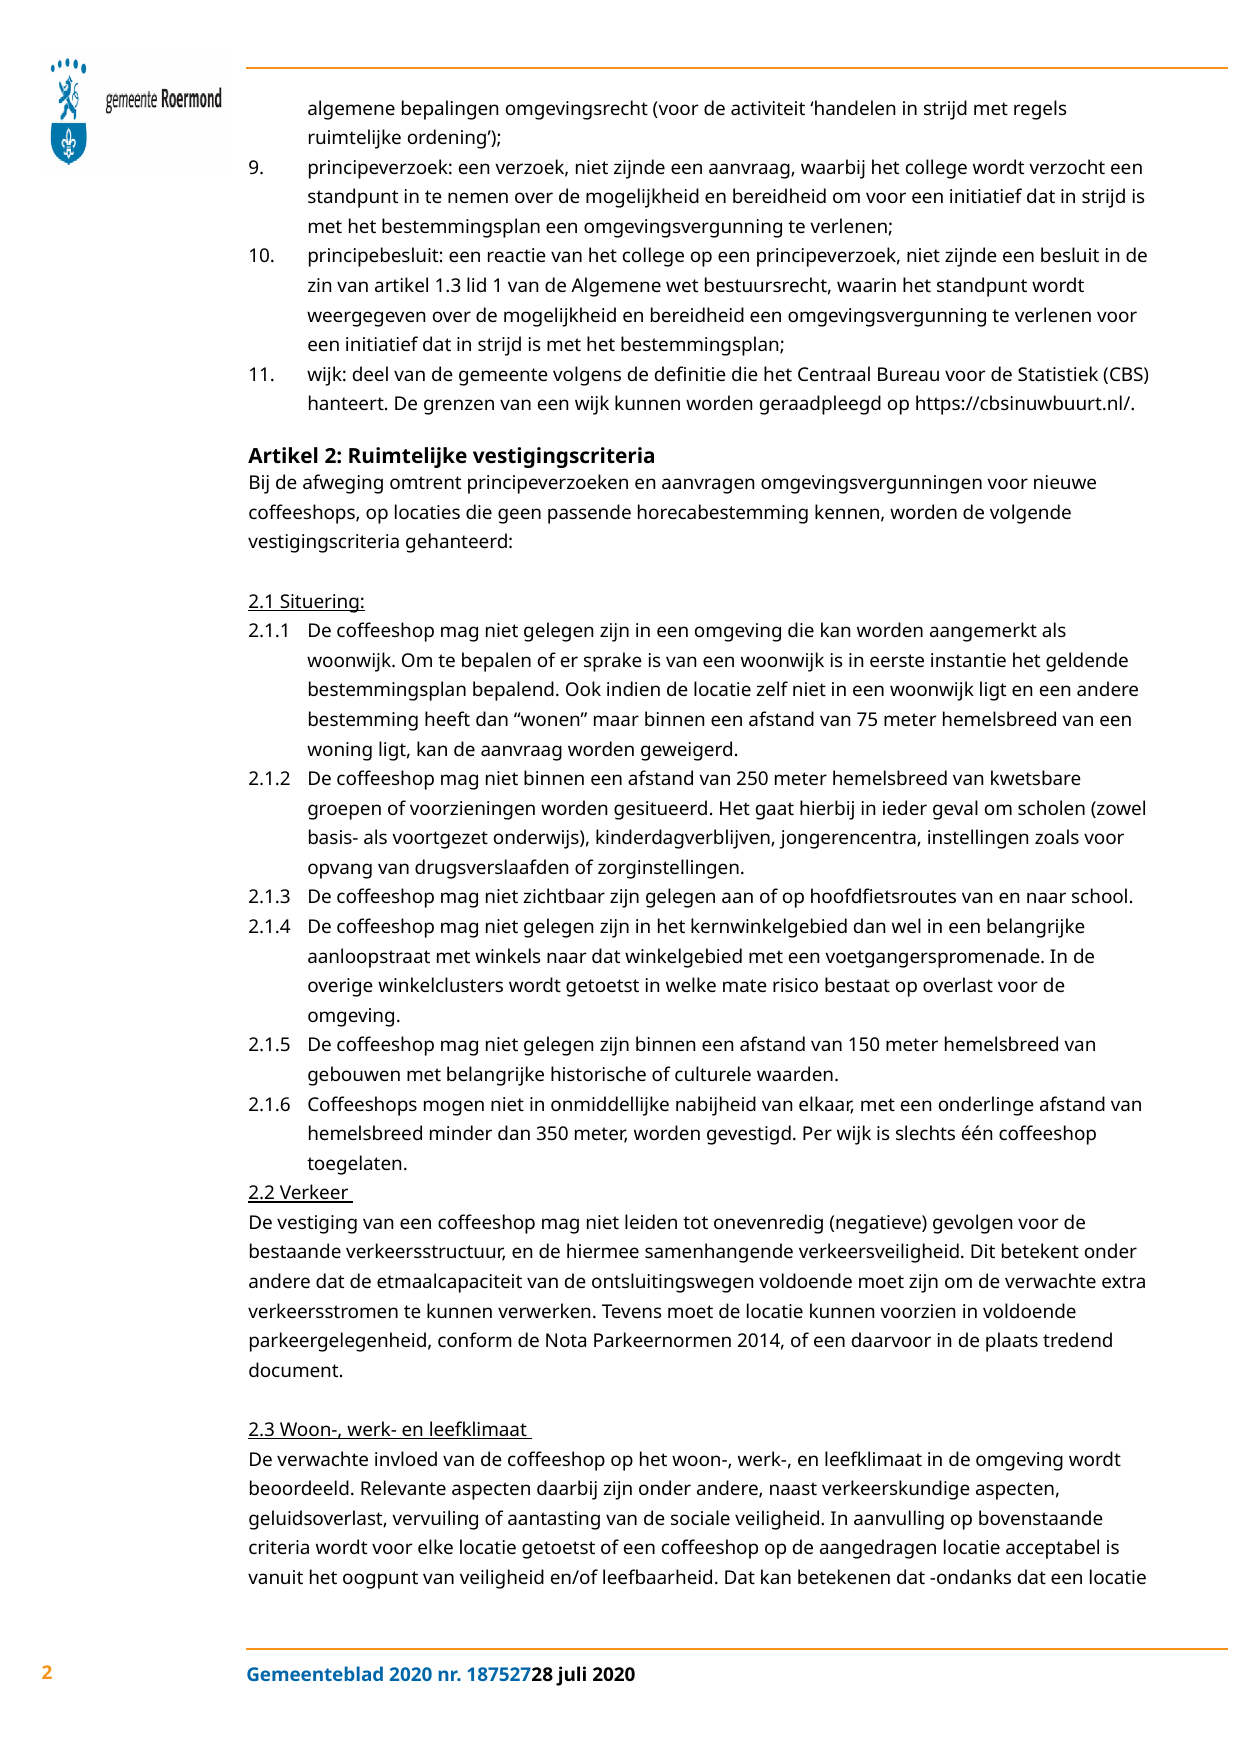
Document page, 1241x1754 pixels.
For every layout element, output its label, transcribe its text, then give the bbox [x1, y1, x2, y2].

text 2.2 Verkeer [248, 1179, 1152, 1205]
list De coffeeshop mag niet gelegen zijn in een omgeving die kan worden aangemerkt als woonwijk. Om te bepalen of er sprake is van een woonwijk is in eerste instantie het geldende bestemmingsplan bepalend. Ook indien de locatie zelf niet in een woonwijk ligt en een andere bestemming heeft dan “wonen” maar binnen een afstand van 75 meter hemelsbreed van een woning ligt, kan de aanvraag worden geweigerd. [248, 617, 1152, 761]
list De coffeeshop mag niet binnen een afstand van 250 meter hemelsbreed van kwetsbare groepen of voorzieningen worden gesitueerd. Het gaat hierbij in ieder geval om scholen (zowel basis- als voortgezet onderwijs), kinderdagverblijven, jongerencentra, instellingen zoals voor opvang van drugsverslaafden of zorginstellingen. [248, 765, 1152, 880]
text Bij de afweging omtrent principeverzoeken en aanvragen omgevingsvergunningen voor nieuwe coffeeshops, op locaties die geen passende horecabestemming kennen, worden de volgende vestigingscriteria gehanteerd: [248, 469, 1152, 554]
list principebesluit: een reactie van het college op een principeverzoek, niet zijnde een besluit in de zin van artikel 1.3 lid 1 van de Algemene wet bestuursrecht, waarin het standpunt wordt weergegeven over de mogelijkheid en bereidheid een omgevingsvergunning te verlenen voor een initiatief dat in strijd is met het bestemmingsplan; [248, 243, 1152, 357]
list De coffeeshop mag niet zichtbaar zijn gelegen aan of op hoofdfietsroutes van en naar school. [248, 884, 1152, 909]
list wijk: deel van de gemeente volgens de definitie die het Centraal Bureau voor de Statistiek (CBS) hanteert. De grenzen van een wijk kunnen worden geraadpleegd op https://cbsinuwbuurt.nl/. [248, 361, 1152, 416]
picture [41, 47, 231, 172]
list De coffeeshop mag niet gelegen zijn binnen een afstand van 150 meter hemelsbreed van gebouwen met belangrijke historische of culturele waarden. [248, 1032, 1152, 1087]
text De vestiging van een coffeeshop mag niet leiden tot onevenredig (negatieve) gevolgen voor de bestaande verkeersstructuur, en de hiermee samenhangende verkeersveiligheid. Dit betekent onder andere dat de etmaalcapaciteit van de ontsluitingswegen voldoende moet zijn om de verwachte extra verkeersstromen te kunnen verwerken. Tevens moet de locatie kunnen voorzien in voldoende parkeergelegenheid, conform de Nota Parkeernormen 2014, of een daarvoor in de plaats tredend document. [248, 1209, 1152, 1383]
list principeverzoek: een verzoek, niet zijnde een aanvraag, waarbij het college wordt verzocht een standpunt in te nemen over de mogelijkheid en bereidheid om voor een initiatief dat in strijd is met het bestemmingsplan een omgevingsvergunning te verlenen; [248, 154, 1152, 239]
list Coffeeshops mogen niet in onmiddellijke nabijheid van elkaar, met een onderlinge afstand van hemelsbreed minder dan 350 meter, worden gevestigd. Per wijk is slechts één coffeeshop toegelaten. [248, 1091, 1152, 1176]
text Artikel 2: Ruimtelijke vestigingscriteria [248, 441, 1152, 469]
text De verwachte invloed van de coffeeshop op het woon-, werk-, en leefklimaat in de omgeving wordt beoordeeld. Relevante aspecten daarbij zijn onder andere, naast verkeerskundige aspecten, geluidsoverlast, vervuiling of aantasting van de sociale veiligheid. In aanvulling op bovenstaande criteria wordt voor elke locatie getoetst of een coffeeshop op de aangedragen locatie acceptabel is vanuit het oogpunt van veiligheid en/of leefbaarheid. Dat kan betekenen dat -ondanks dat een locatie [248, 1446, 1152, 1590]
text 2.1 Situering: [248, 588, 1152, 613]
list De coffeeshop mag niet gelegen zijn in het kernwinkelgebied dan wel in een belangrijke aanloopstraat met winkels naar dat winkelgebied met een voetgangerspromenade. In de overige winkelclusters wordt getoetst in welke mate risico bestaat op overlast voor de omgeving. [248, 913, 1152, 1028]
text 2.3 Woon-, werk- en leefklimaat [248, 1416, 1152, 1442]
list algemene bepalingen omgevingsrecht (voor de activiteit ‘handelen in strijd met regels ruimtelijke ordening’); [248, 95, 1152, 150]
